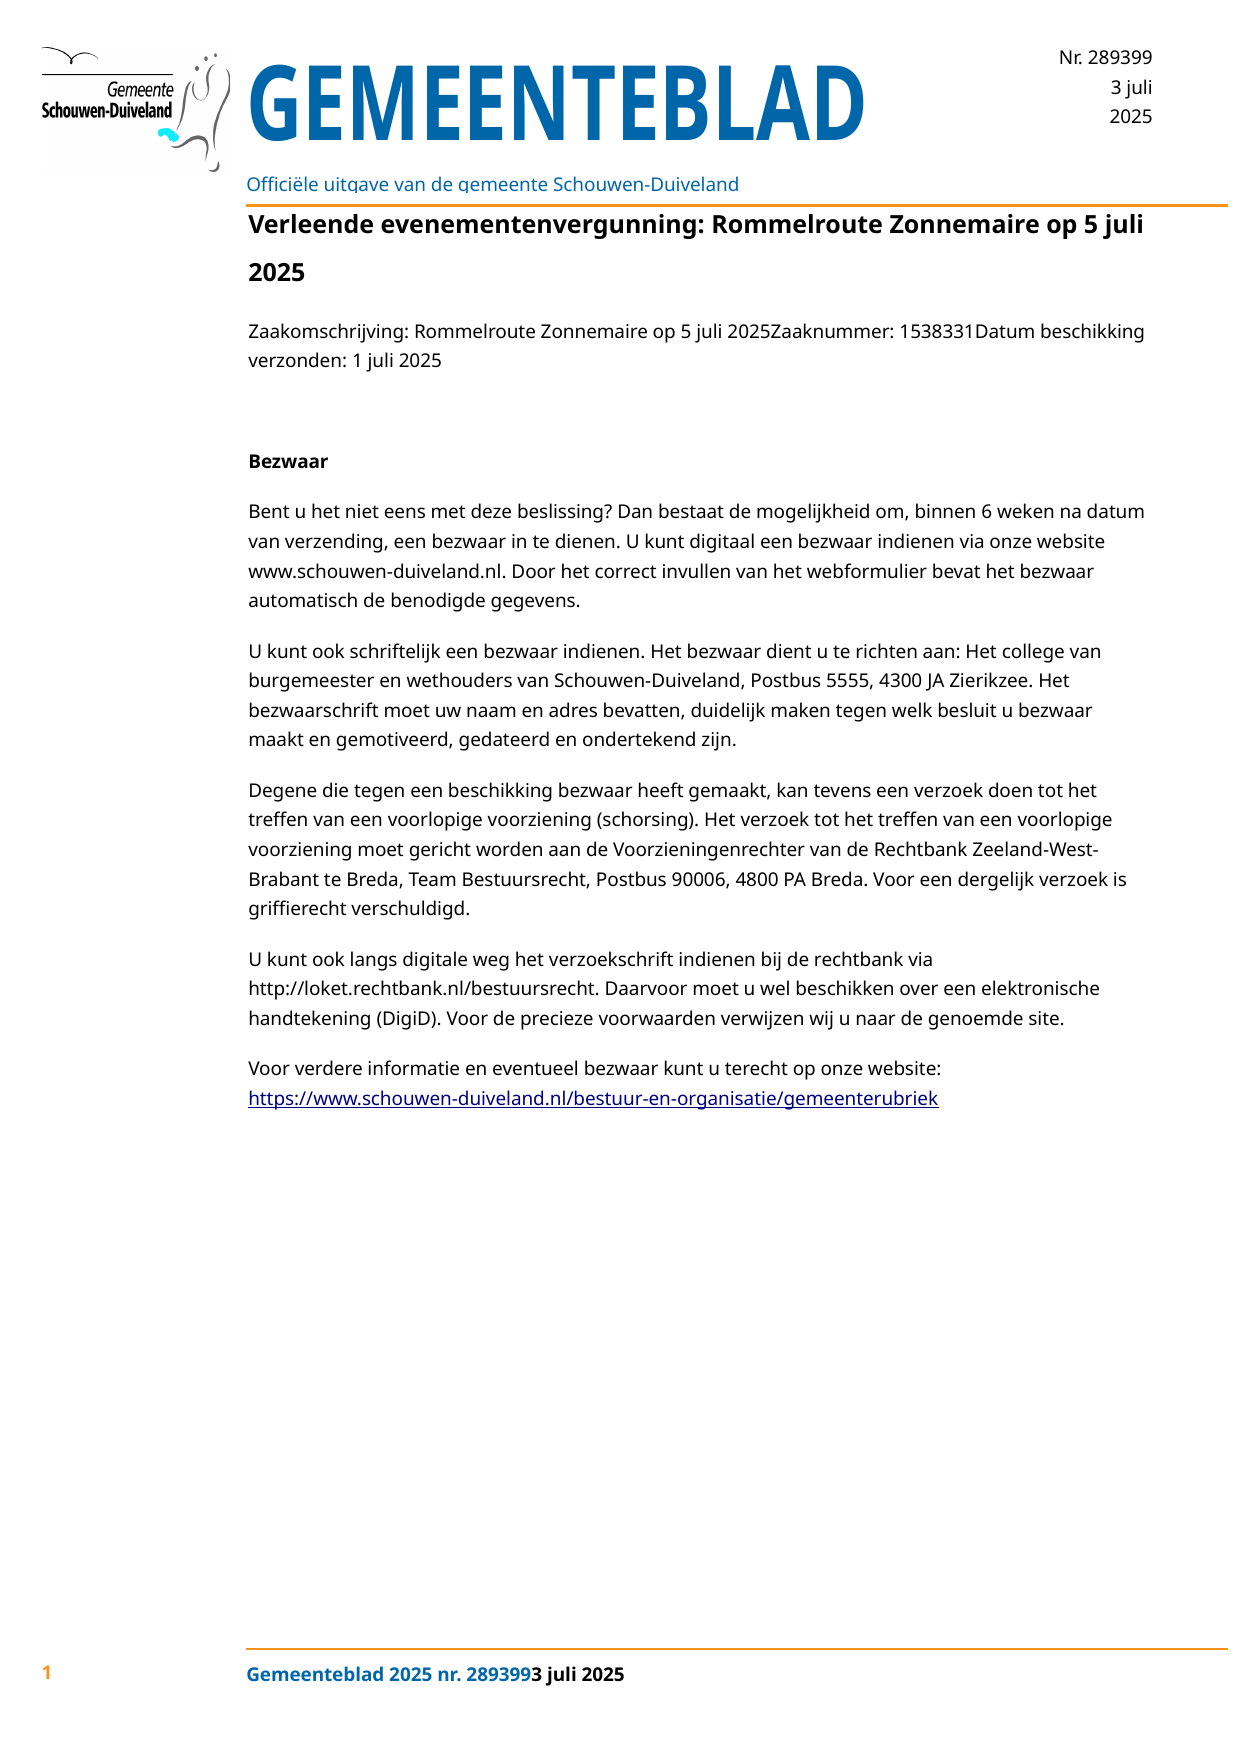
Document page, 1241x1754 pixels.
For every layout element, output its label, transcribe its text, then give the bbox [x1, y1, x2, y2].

text Bent u het niet eens met deze beslissing? Dan bestaat de mogelijkheid om, binnen 6 weken na datum van verzending, een bezwaar in te dienen. U kunt digitaal een bezwaar indienen via onze website www.schouwen-duiveland.nl. Door het correct invullen van het webformulier bevat het bezwaar automatisch de benodigde gegevens. [248, 499, 1152, 613]
text Zaakomschrijving: Rommelroute Zonnemaire op 5 juli 2025Zaaknummer: 1538331Datum beschikking verzonden: 1 juli 2025 [248, 318, 1152, 373]
text Voor verdere informatie en eventueel bezwaar kunt u terecht op onze website: https://www.schouwen-duiveland.nl/bestuur-en-organisatie/gemeenterubriek [248, 1055, 1152, 1111]
text Degene die tegen een beschikking bezwaar heeft gemaakt, kan tevens een verzoek doen tot het treffen van een voorlopige voorziening (schorsing). Het verzoek tot het treffen van een voorlopige voorziening moet gericht worden aan de Voorzieningenrechter van de Rechtbank Zeeland-West-Brabant te Breda, Team Bestuursrecht, Postbus 90006, 4800 PA Breda. Voor een dergelijk verzoek is griffierecht verschuldigd. [248, 777, 1152, 921]
text U kunt ook langs digitale weg het verzoekschrift indienen bij de rechtbank via http://loket.rechtbank.nl/bestuursrecht. Daarvoor moet u wel beschikken over een elektronische handtekening (DigiD). Voor de precieze voorwaarden verwijzen wij u naar de genoemde site. [248, 946, 1152, 1031]
text Verleende evenementenvergunning: Rommelroute Zonnemaire op 5 juli 2025 [248, 207, 1152, 288]
text U kunt ook schriftelijk een bezwaar indienen. Het bezwaar dient u te richten aan: Het college van burgemeester en wethouders van Schouwen-Duiveland, Postbus 5555, 4300 JA Zierikzee. Het bezwaarschrift moet uw naam en adres bevatten, duidelijk maken tegen welk besluit u bezwaar maakt en gemotiveerd, gedateerd en ondertekend zijn. [248, 638, 1152, 752]
picture [41, 47, 231, 172]
text Bezwaar [248, 448, 1152, 474]
